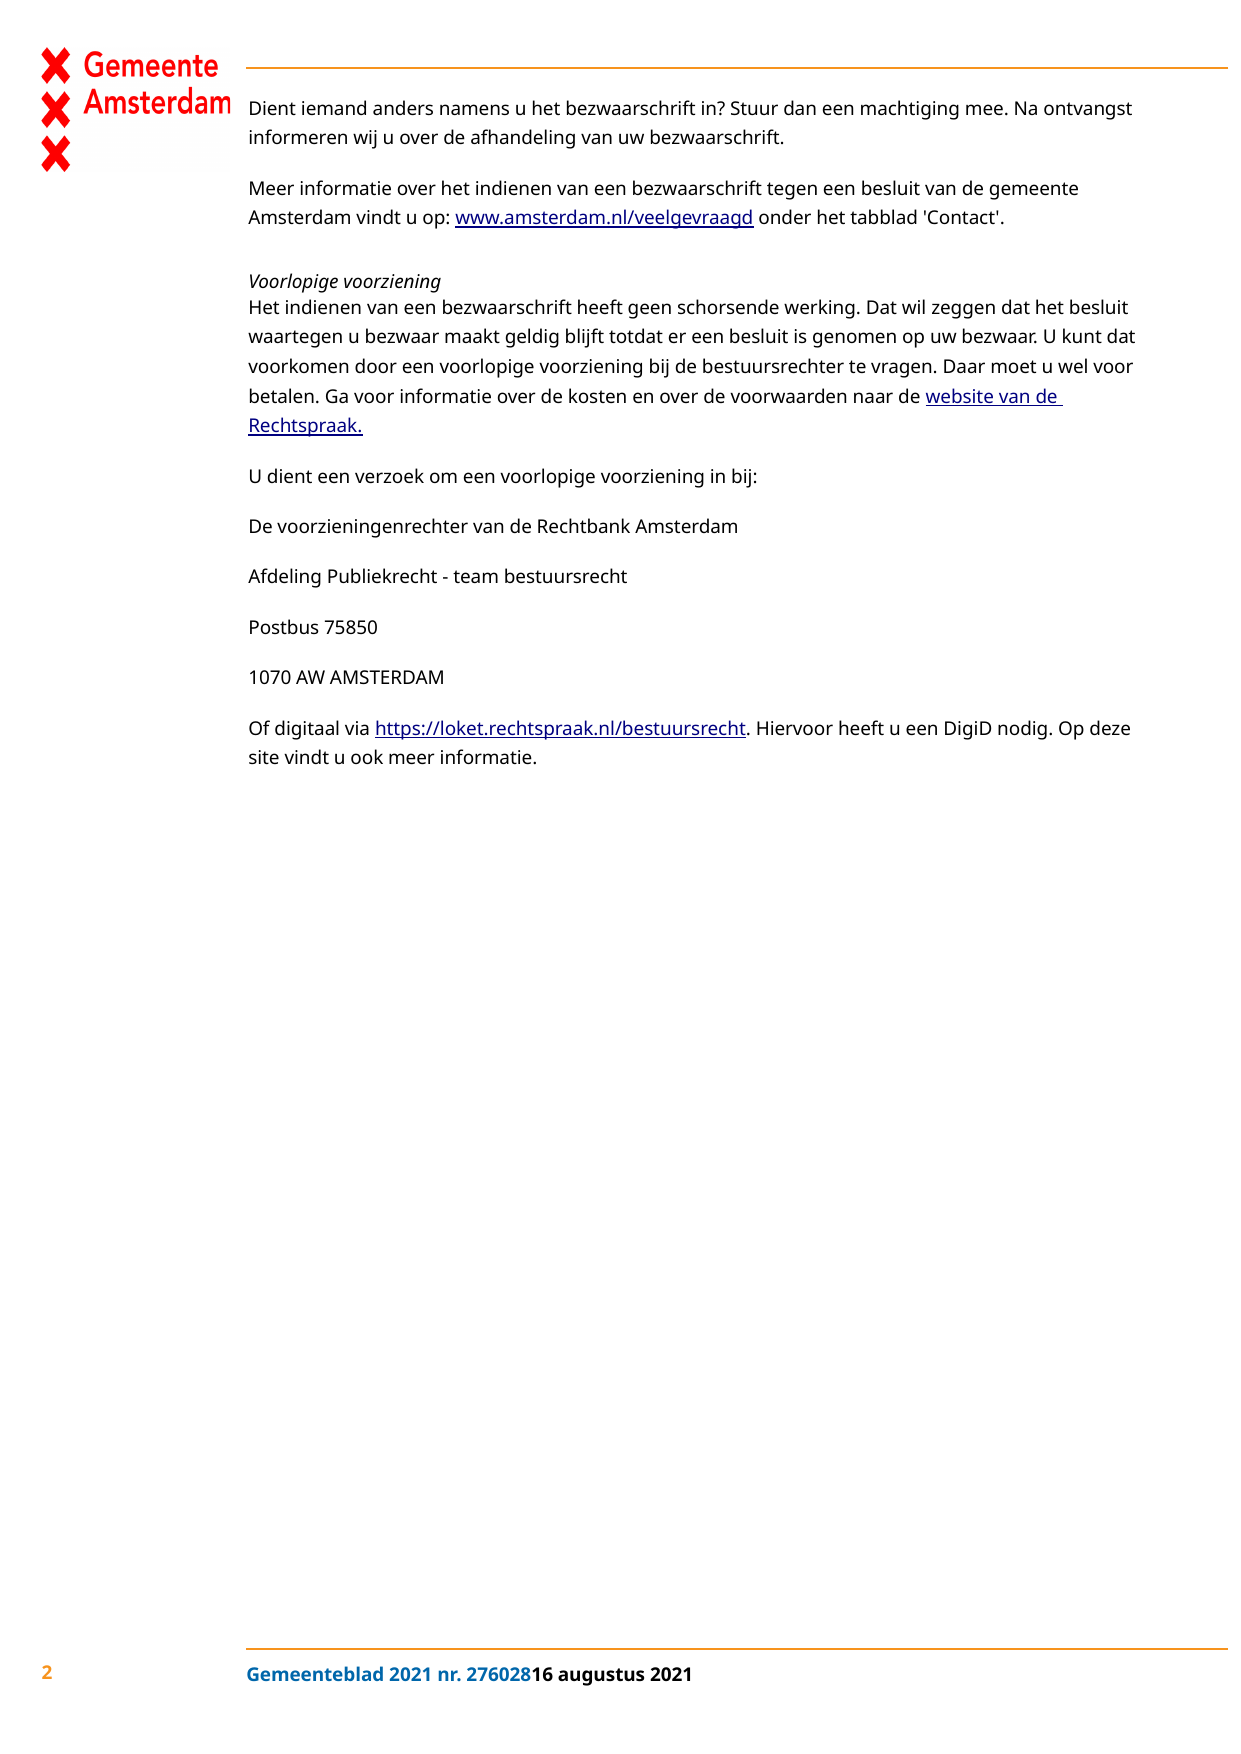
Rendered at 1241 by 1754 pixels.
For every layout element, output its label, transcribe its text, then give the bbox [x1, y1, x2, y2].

text Postbus 75850 [248, 614, 1152, 640]
text Of digitaal via https://loket.rechtspraak.nl/bestuursrecht. Hiervoor heeft u een DigiD nodig. Op deze site vindt u ook meer informatie. [248, 715, 1152, 770]
text Afdeling Publiekrecht - team bestuursrecht [248, 564, 1152, 589]
picture [41, 47, 231, 172]
text Meer informatie over het indienen van een bezwaarschrift tegen een besluit van de gemeente Amsterdam vindt u op: www.amsterdam.nl/veelgevraagd onder het tabblad 'Contact'. [248, 175, 1152, 230]
text Dient iemand anders namens u het bezwaarschrift in? Stuur dan een machtiging mee. Na ontvangst informeren wij u over de afhandeling van uw bezwaarschrift. [248, 95, 1152, 150]
text 1070 AW AMSTERDAM [248, 664, 1152, 690]
text U dient een verzoek om een voorlopige voorziening in bij: [248, 463, 1152, 488]
text Het indienen van een bezwaarschrift heeft geen schorsende werking. Dat wil zeggen dat het besluit waartegen u bezwaar maakt geldig blijft totdat er een besluit is genomen op uw bezwaar. U kunt dat voorkomen door een voorlopige voorziening bij de bestuursrechter te vragen. Daar moet u wel voor betalen. Ga voor informatie over de kosten en over de voorwaarden naar de website van de Rechtspraak. [248, 294, 1152, 438]
text De voorzieningenrechter van de Rechtbank Amsterdam [248, 513, 1152, 539]
text Voorlopige voorziening [248, 268, 1152, 294]
